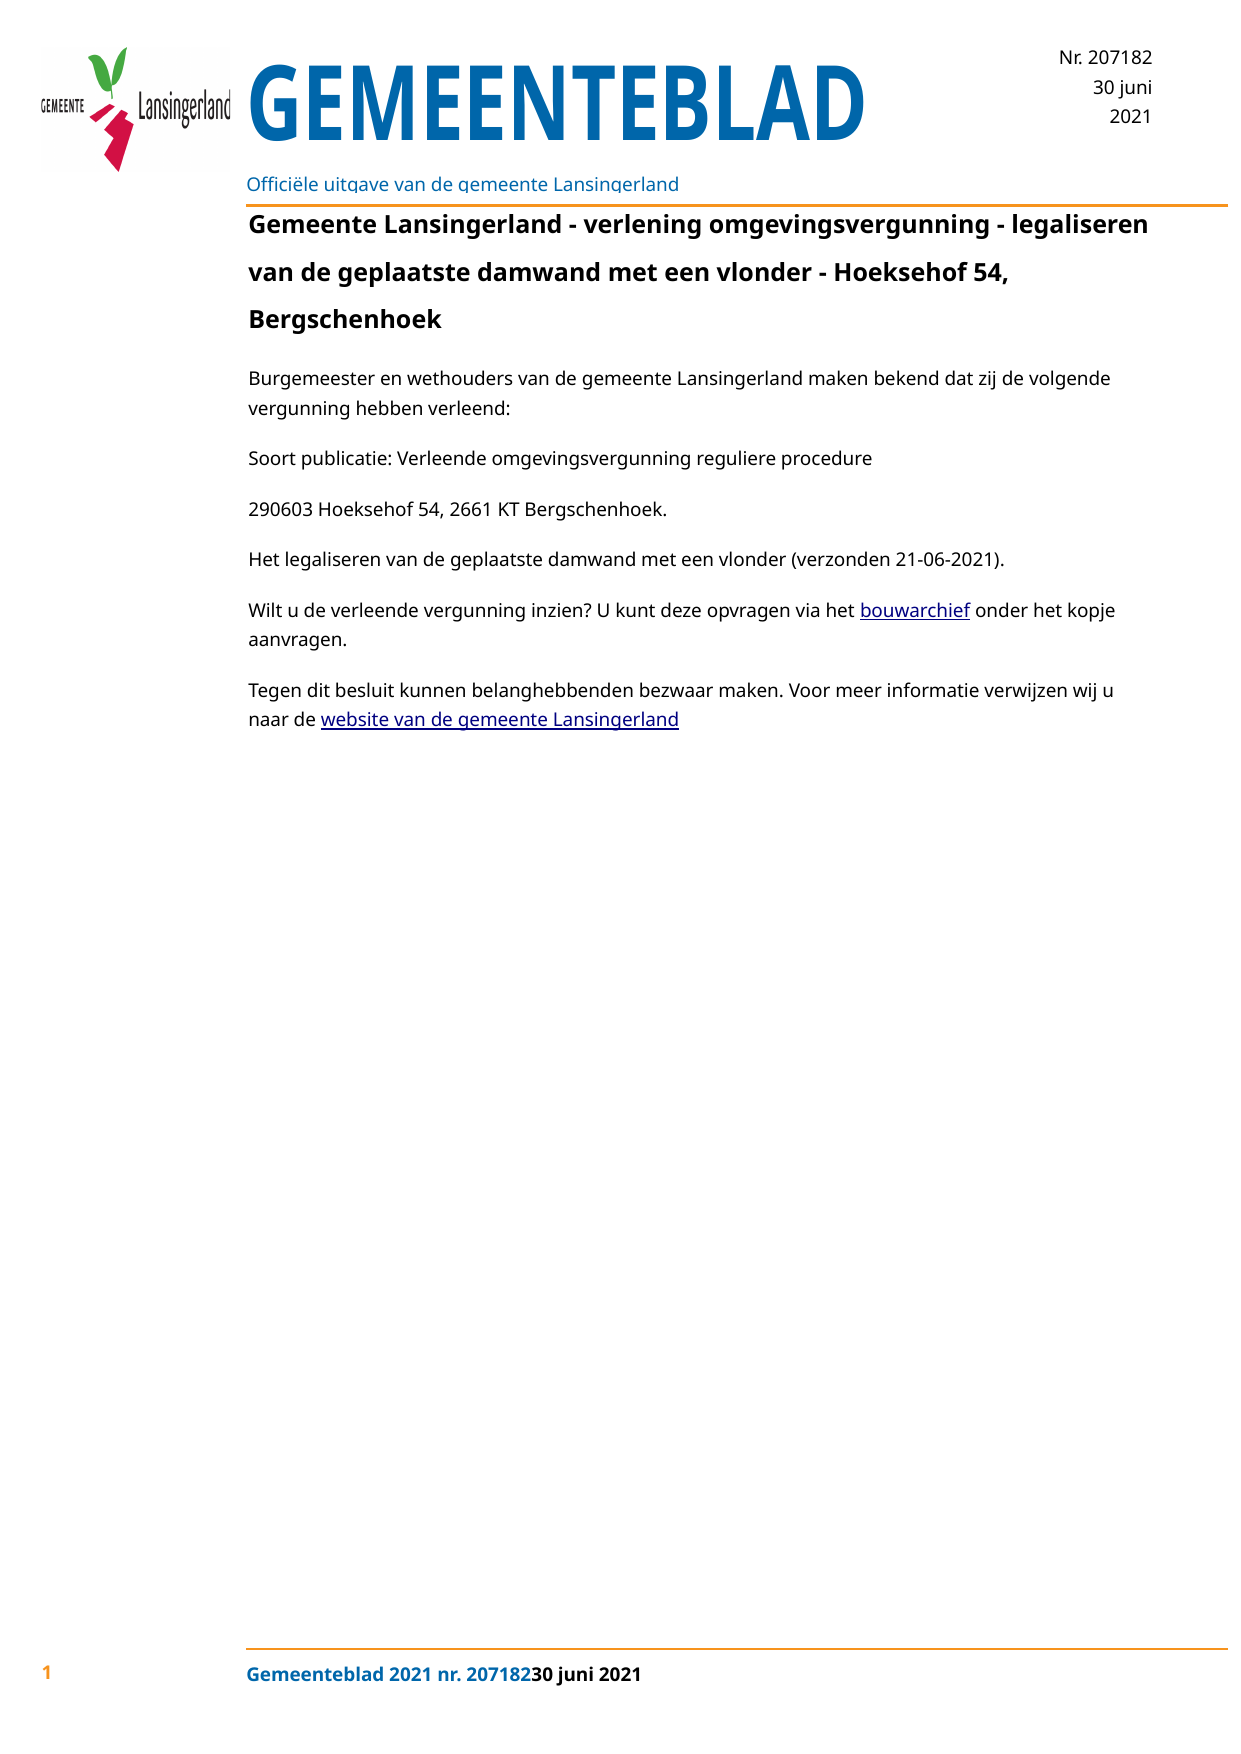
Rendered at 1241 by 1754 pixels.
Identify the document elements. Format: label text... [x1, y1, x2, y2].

text Tegen dit besluit kunnen belanghebbenden bezwaar maken. Voor meer informatie verwijzen wij u naar de website van de gemeente Lansingerland [248, 677, 1152, 732]
text Gemeente Lansingerland - verlening omgevingsvergunning - legaliseren van de geplaatste damwand met een vlonder - Hoeksehof 54, Bergschenhoek [248, 207, 1152, 336]
text 290603 Hoeksehof 54, 2661 KT Bergschenhoek. [248, 496, 1152, 522]
picture [41, 47, 231, 172]
text Het legaliseren van de geplaatste damwand met een vlonder (verzonden 21-06-2021). [248, 546, 1152, 572]
text Burgemeester en wethouders van de gemeente Lansingerland maken bekend dat zij de volgende vergunning hebben verleend: [248, 366, 1152, 421]
text Wilt u de verleende vergunning inzien? U kunt deze opvragen via het bouwarchief onder het kopje aanvragen. [248, 597, 1152, 652]
text Soort publicatie: Verleende omgevingsvergunning reguliere procedure [248, 446, 1152, 471]
